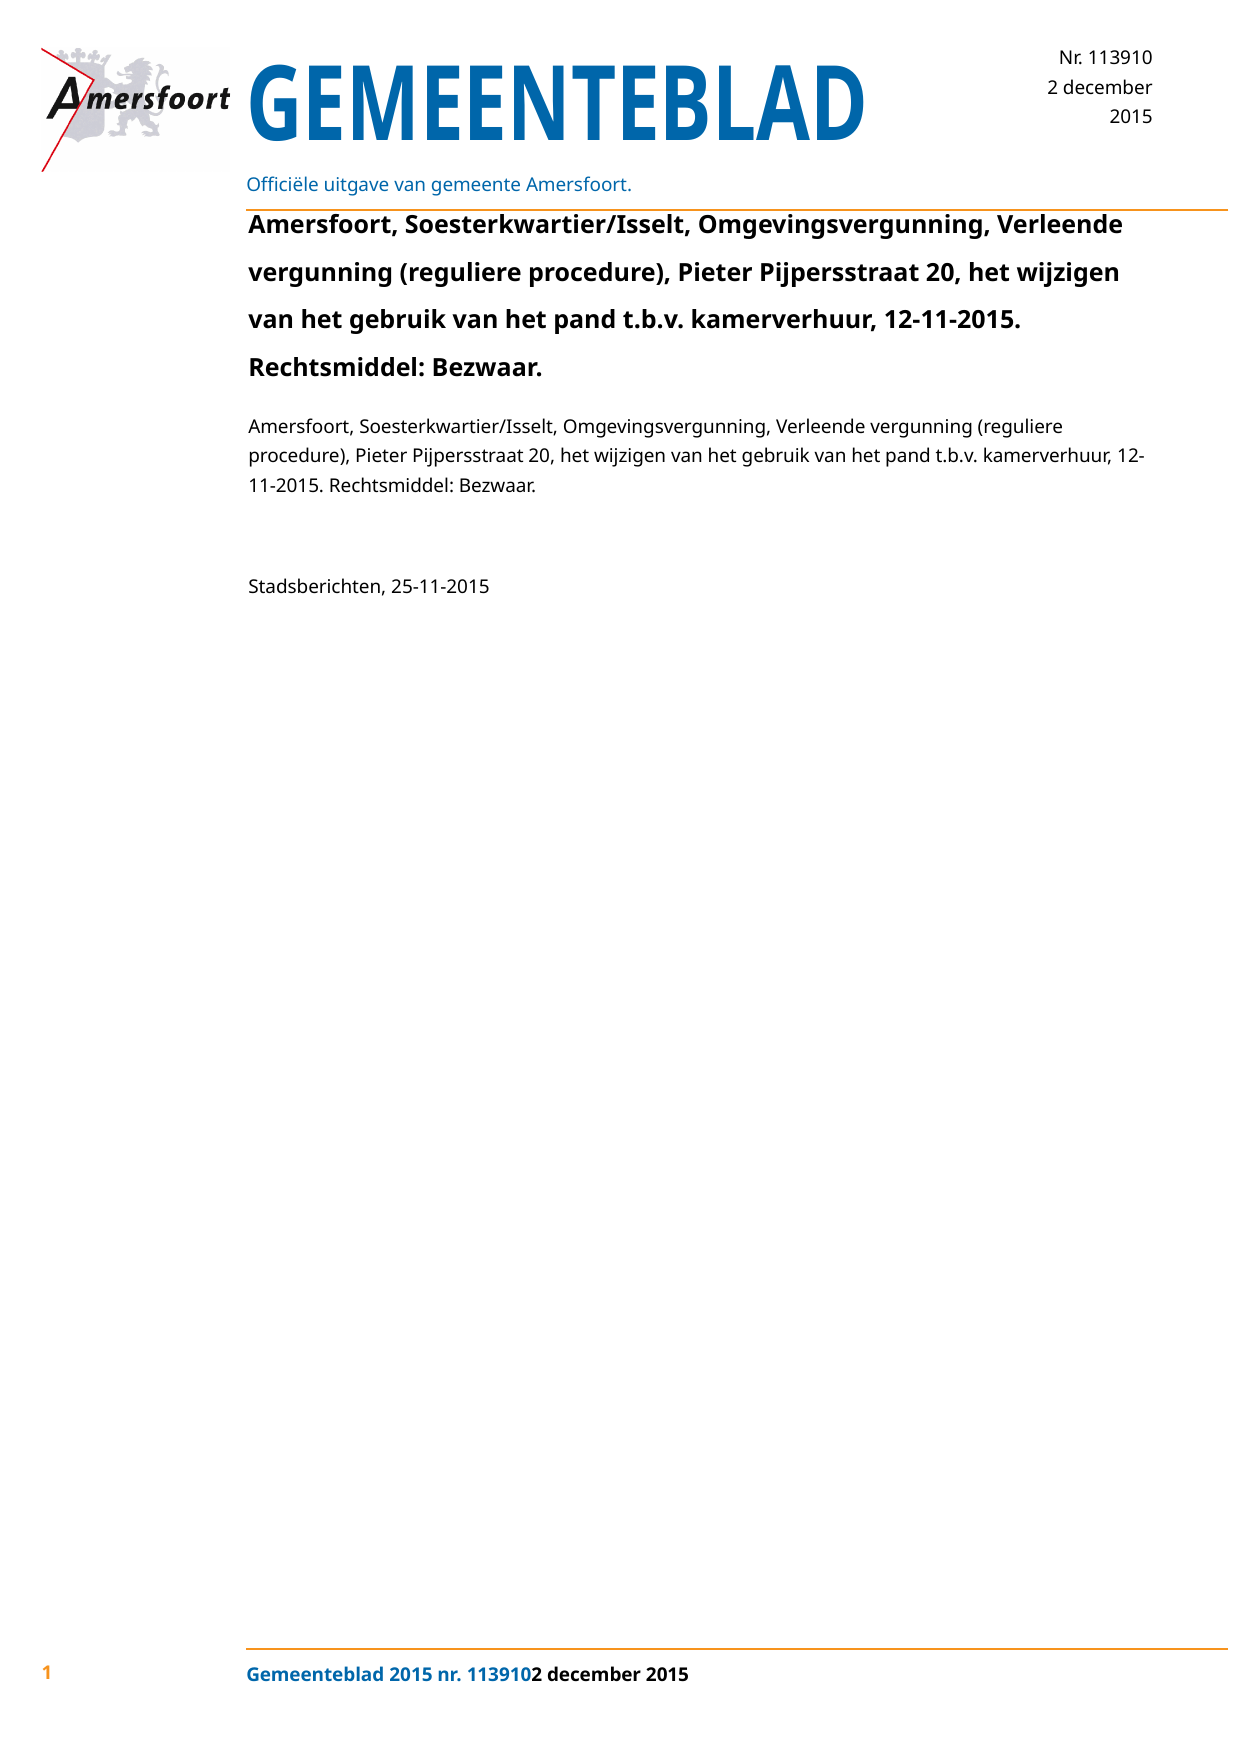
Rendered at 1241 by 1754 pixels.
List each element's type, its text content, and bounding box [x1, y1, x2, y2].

text Stadsberichten, 25-11-2015 [248, 573, 1152, 599]
picture [41, 47, 231, 172]
text Amersfoort, Soesterkwartier/Isselt, Omgevingsvergunning, Verleende vergunning (reguliere procedure), Pieter Pijpersstraat 20, het wijzigen van het gebruik van het pand t.b.v. kamerverhuur, 12-11-2015. Rechtsmiddel: Bezwaar. [248, 211, 1152, 384]
text Amersfoort, Soesterkwartier/Isselt, Omgevingsvergunning, Verleende vergunning (reguliere procedure), Pieter Pijpersstraat 20, het wijzigen van het gebruik van het pand t.b.v. kamerverhuur, 12-11-2015. Rechtsmiddel: Bezwaar. [248, 413, 1152, 498]
